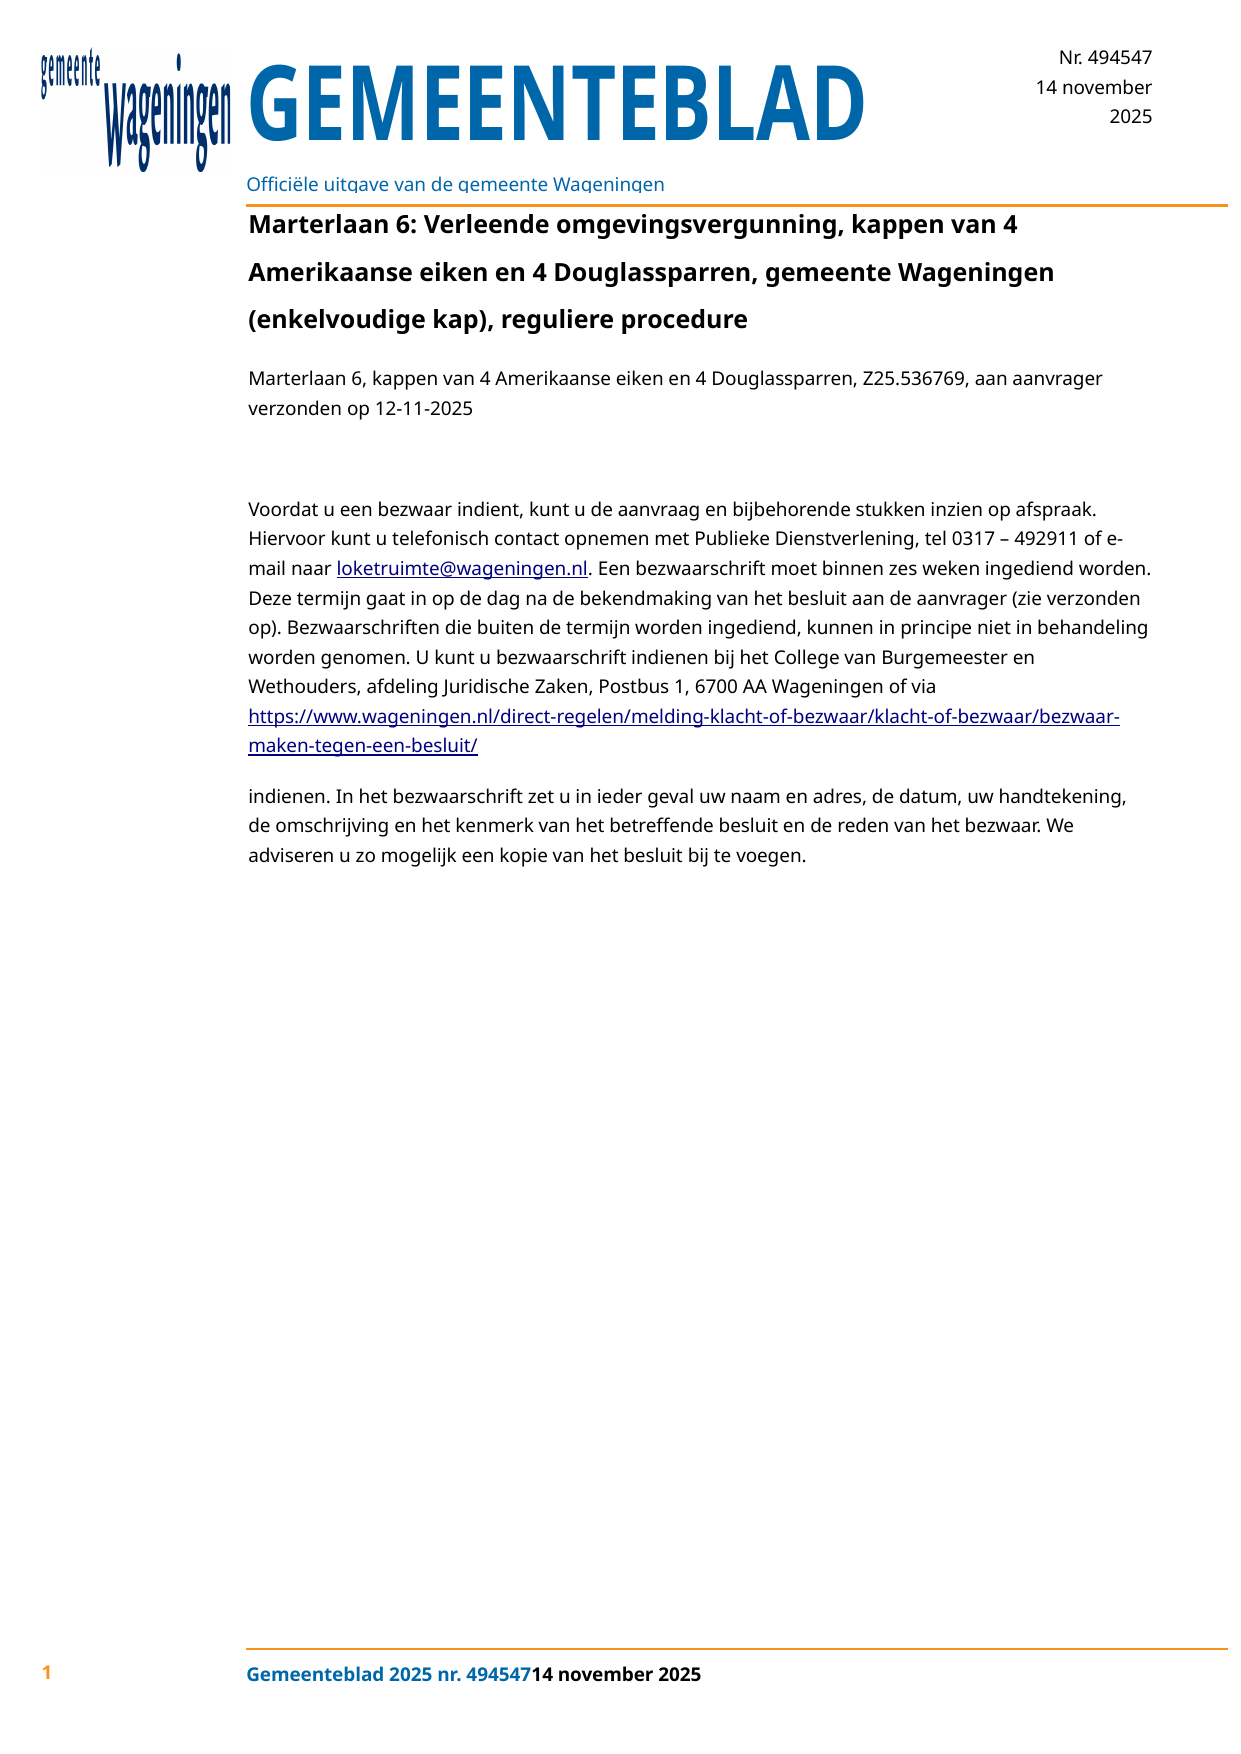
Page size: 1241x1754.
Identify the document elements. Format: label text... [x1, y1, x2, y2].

text Marterlaan 6: Verleende omgevingsvergunning, kappen van 4 Amerikaanse eiken en 4 Douglassparren, gemeente Wageningen (enkelvoudige kap), reguliere procedure [248, 207, 1152, 336]
picture [41, 47, 231, 172]
text Voordat u een bezwaar indient, kunt u de aanvraag en bijbehorende stukken inzien op afspraak. Hiervoor kunt u telefonisch contact opnemen met Publieke Dienstverlening, tel 0317 – 492911 of e-mail naar loketruimte@wageningen.nl. Een bezwaarschrift moet binnen zes weken ingediend worden. Deze termijn gaat in op de dag na de bekendmaking van het besluit aan de aanvrager (zie verzonden op). Bezwaarschriften die buiten de termijn worden ingediend, kunnen in principe niet in behandeling worden genomen. U kunt u bezwaarschrift indienen bij het College van Burgemeester en Wethouders, afdeling Juridische Zaken, Postbus 1, 6700 AA Wageningen of via https://www.wageningen.nl/direct-regelen/melding-klacht-of-bezwaar/klacht-of-bezwaar/bezwaar-maken-tegen-een-besluit/ [248, 496, 1152, 758]
text indienen. In het bezwaarschrift zet u in ieder geval uw naam en adres, de datum, uw handtekening, de omschrijving en het kenmerk van het betreffende besluit en de reden van het bezwaar. We adviseren u zo mogelijk een kopie van het besluit bij te voegen. [248, 783, 1152, 868]
text Marterlaan 6, kappen van 4 Amerikaanse eiken en 4 Douglassparren, Z25.536769, aan aanvrager verzonden op 12-11-2025 [248, 366, 1152, 421]
